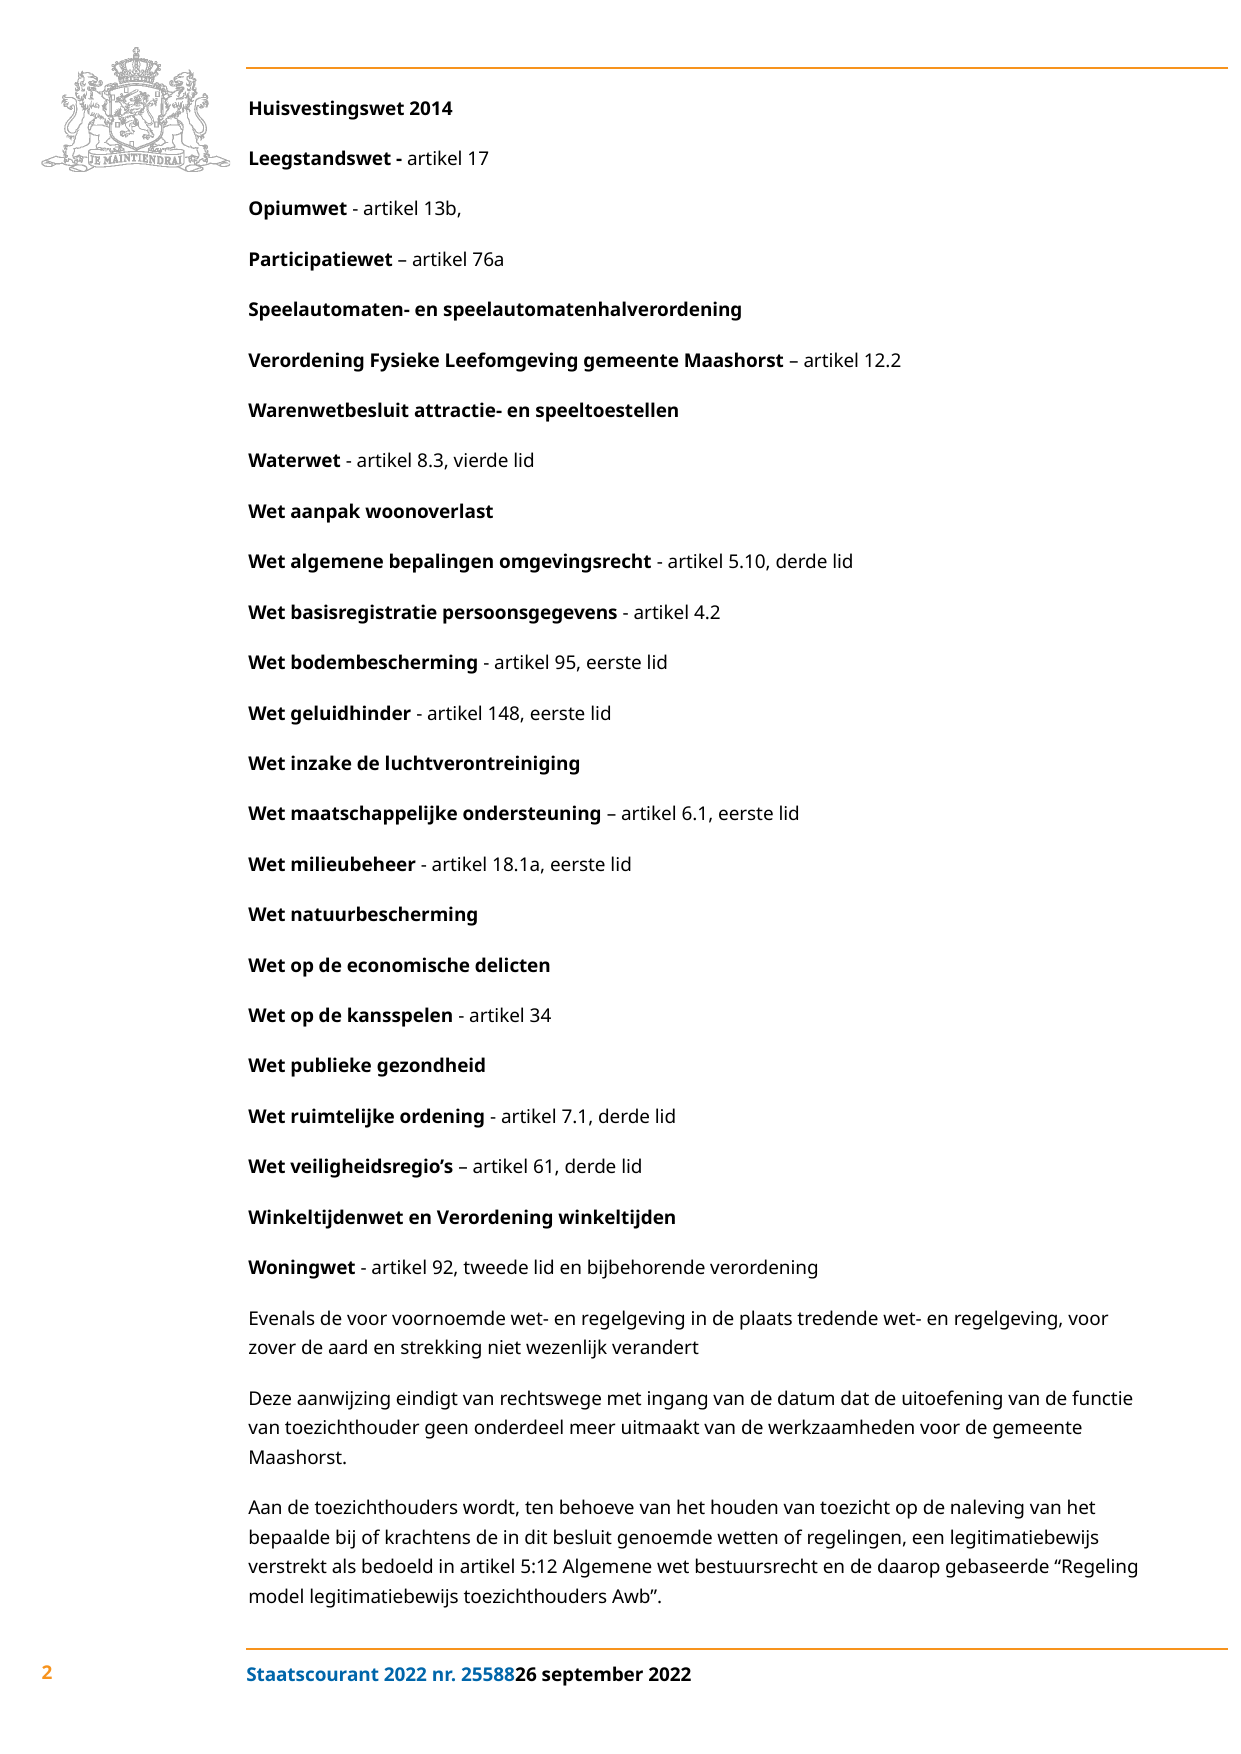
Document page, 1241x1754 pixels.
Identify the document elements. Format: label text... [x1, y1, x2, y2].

text Leegstandswet - artikel 17 [248, 145, 1152, 171]
text Wet ruimtelijke ordening - artikel 7.1, derde lid [248, 1103, 1152, 1129]
text Wet geluidhinder - artikel 148, eerste lid [248, 700, 1152, 726]
text Wet algemene bepalingen omgevingsrecht - artikel 5.10, derde lid [248, 548, 1152, 574]
text Wet veiligheidsregio’s – artikel 61, derde lid [248, 1153, 1152, 1179]
text Wet basisregistratie persoonsgegevens - artikel 4.2 [248, 599, 1152, 625]
picture [41, 47, 231, 172]
text Wet natuurbescherming [248, 901, 1152, 927]
text Wet publieke gezondheid [248, 1053, 1152, 1078]
text Wet milieubeheer - artikel 18.1a, eerste lid [248, 851, 1152, 877]
text Wet op de economische delicten [248, 952, 1152, 978]
text Verordening Fysieke Leefomgeving gemeente Maashorst – artikel 12.2 [248, 347, 1152, 373]
text Opiumwet - artikel 13b, [248, 196, 1152, 221]
text Woningwet - artikel 92, tweede lid en bijbehorende verordening [248, 1254, 1152, 1280]
text Aan de toezichthouders wordt, ten behoeve van het houden van toezicht op de naleving van het bepaalde bij of krachtens de in dit besluit genoemde wetten of regelingen, een legitimatiebewijs verstrekt als bedoeld in artikel 5:12 Algemene wet bestuursrecht en de daarop gebaseerde “Regeling model legitimatiebewijs toezichthouders Awb”. [248, 1494, 1152, 1609]
text Deze aanwijzing eindigt van rechtswege met ingang van de datum dat de uitoefening van de functie van toezichthouder geen onderdeel meer uitmaakt van de werkzaamheden voor de gemeente Maashorst. [248, 1385, 1152, 1470]
text Wet bodembescherming - artikel 95, eerste lid [248, 649, 1152, 675]
text Wet op de kansspelen - artikel 34 [248, 1002, 1152, 1028]
text Wet aanpak woonoverlast [248, 498, 1152, 524]
text Wet inzake de luchtverontreiniging [248, 750, 1152, 776]
text Evenals de voor voornoemde wet- en regelgeving in de plaats tredende wet- en regelgeving, voor zover de aard en strekking niet wezenlijk verandert [248, 1305, 1152, 1360]
text Participatiewet – artikel 76a [248, 246, 1152, 272]
text Huisvestingswet 2014 [248, 95, 1152, 121]
text Speelautomaten- en speelautomatenhalverordening [248, 296, 1152, 322]
text Warenwetbesluit attractie- en speeltoestellen [248, 397, 1152, 423]
text Waterwet - artikel 8.3, vierde lid [248, 448, 1152, 473]
text Winkeltijdenwet en Verordening winkeltijden [248, 1204, 1152, 1230]
text Wet maatschappelijke ondersteuning – artikel 6.1, eerste lid [248, 801, 1152, 826]
